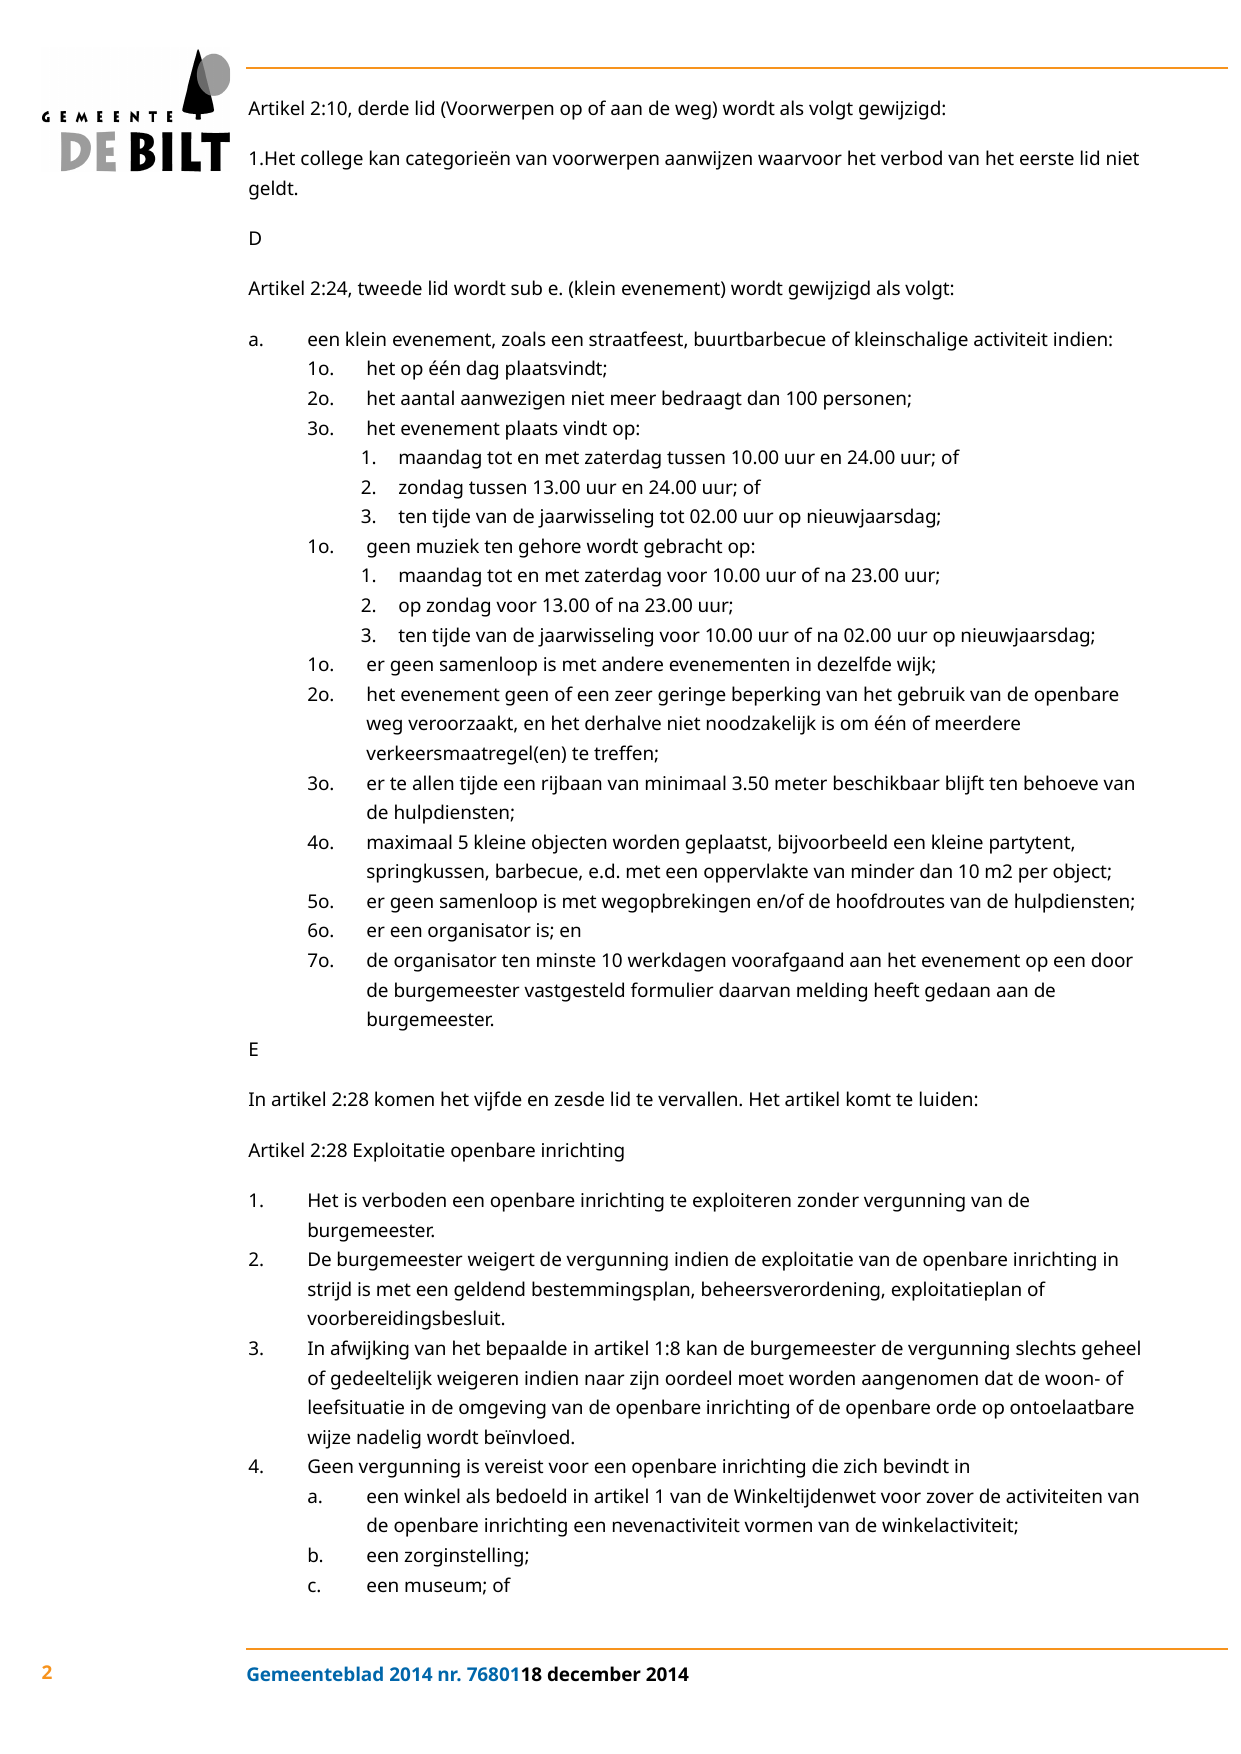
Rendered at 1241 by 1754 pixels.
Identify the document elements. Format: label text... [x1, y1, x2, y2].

list een museum; of [307, 1572, 1152, 1598]
list er een organisator is; en [307, 918, 1152, 943]
text 1.Het college kan categorieën van voorwerpen aanwijzen waarvoor het verbod van het eerste lid niet geldt. [248, 145, 1152, 201]
list geen muziek ten gehore wordt gebracht op: [307, 533, 1152, 559]
list op zondag voor 13.00 of na 23.00 uur; [361, 592, 1152, 618]
list het evenement plaats vindt op: [307, 415, 1152, 441]
list een zorginstelling; [307, 1542, 1152, 1568]
list maandag tot en met zaterdag tussen 10.00 uur en 24.00 uur; of [361, 444, 1152, 470]
list ten tijde van de jaarwisseling voor 10.00 uur of na 02.00 uur op nieuwjaarsdag; [361, 622, 1152, 648]
list maandag tot en met zaterdag voor 10.00 uur of na 23.00 uur; [361, 563, 1152, 588]
list de organisator ten minste 10 werkdagen voorafgaand aan het evenement op een door de burgemeester vastgesteld formulier daarvan melding heeft gedaan aan de burgemeester. [307, 947, 1152, 1032]
list De burgemeester weigert de vergunning indien de exploitatie van de openbare inrichting in strijd is met een geldend bestemmingsplan, beheersverordening, exploitatieplan of voorbereidingsbesluit. [248, 1246, 1152, 1331]
list In afwijking van het bepaalde in artikel 1:8 kan de burgemeester de vergunning slechts geheel of gedeeltelijk weigeren indien naar zijn oordeel moet worden aangenomen dat de woon- of leefsituatie in de omgeving van de openbare inrichting of de openbare orde op ontoelaatbare wijze nadelig wordt beïnvloed. [248, 1335, 1152, 1450]
list er geen samenloop is met wegopbrekingen en/of de hoofdroutes van de hulpdiensten; [307, 888, 1152, 914]
picture [41, 47, 231, 172]
list een klein evenement, zoals een straatfeest, buurtbarbecue of kleinschalige activiteit indien: [248, 326, 1152, 352]
text Artikel 2:10, derde lid (Voorwerpen op of aan de weg) wordt als volgt gewijzigd: [248, 95, 1152, 121]
list Geen vergunning is vereist voor een openbare inrichting die zich bevindt in [248, 1453, 1152, 1479]
text E [248, 1036, 1152, 1062]
list er geen samenloop is met andere evenementen in dezelfde wijk; [307, 651, 1152, 677]
list het op één dag plaatsvindt; [307, 356, 1152, 381]
text In artikel 2:28 komen het vijfde en zesde lid te vervallen. Het artikel komt te luiden: [248, 1086, 1152, 1112]
list Het is verboden een openbare inrichting te exploiteren zonder vergunning van de burgemeester. [248, 1187, 1152, 1243]
list zondag tussen 13.00 uur en 24.00 uur; of [361, 474, 1152, 500]
text Artikel 2:24, tweede lid wordt sub e. (klein evenement) wordt gewijzigd als volgt: [248, 276, 1152, 301]
list maximaal 5 kleine objecten worden geplaatst, bijvoorbeeld een kleine partytent, springkussen, barbecue, e.d. met een oppervlakte van minder dan 10 m2 per object; [307, 829, 1152, 884]
text D [248, 225, 1152, 251]
list het evenement geen of een zeer geringe beperking van het gebruik van de openbare weg veroorzaakt, en het derhalve niet noodzakelijk is om één of meerdere verkeersmaatregel(en) te treffen; [307, 681, 1152, 766]
list er te allen tijde een rijbaan van minimaal 3.50 meter beschikbaar blijft ten behoeve van de hulpdiensten; [307, 770, 1152, 825]
list het aantal aanwezigen niet meer bedraagt dan 100 personen; [307, 385, 1152, 411]
text Artikel 2:28 Exploitatie openbare inrichting [248, 1137, 1152, 1163]
list ten tijde van de jaarwisseling tot 02.00 uur op nieuwjaarsdag; [361, 503, 1152, 529]
list een winkel als bedoeld in artikel 1 van de Winkeltijdenwet voor zover de activiteiten van de openbare inrichting een nevenactiviteit vormen van de winkelactiviteit; [307, 1483, 1152, 1538]
